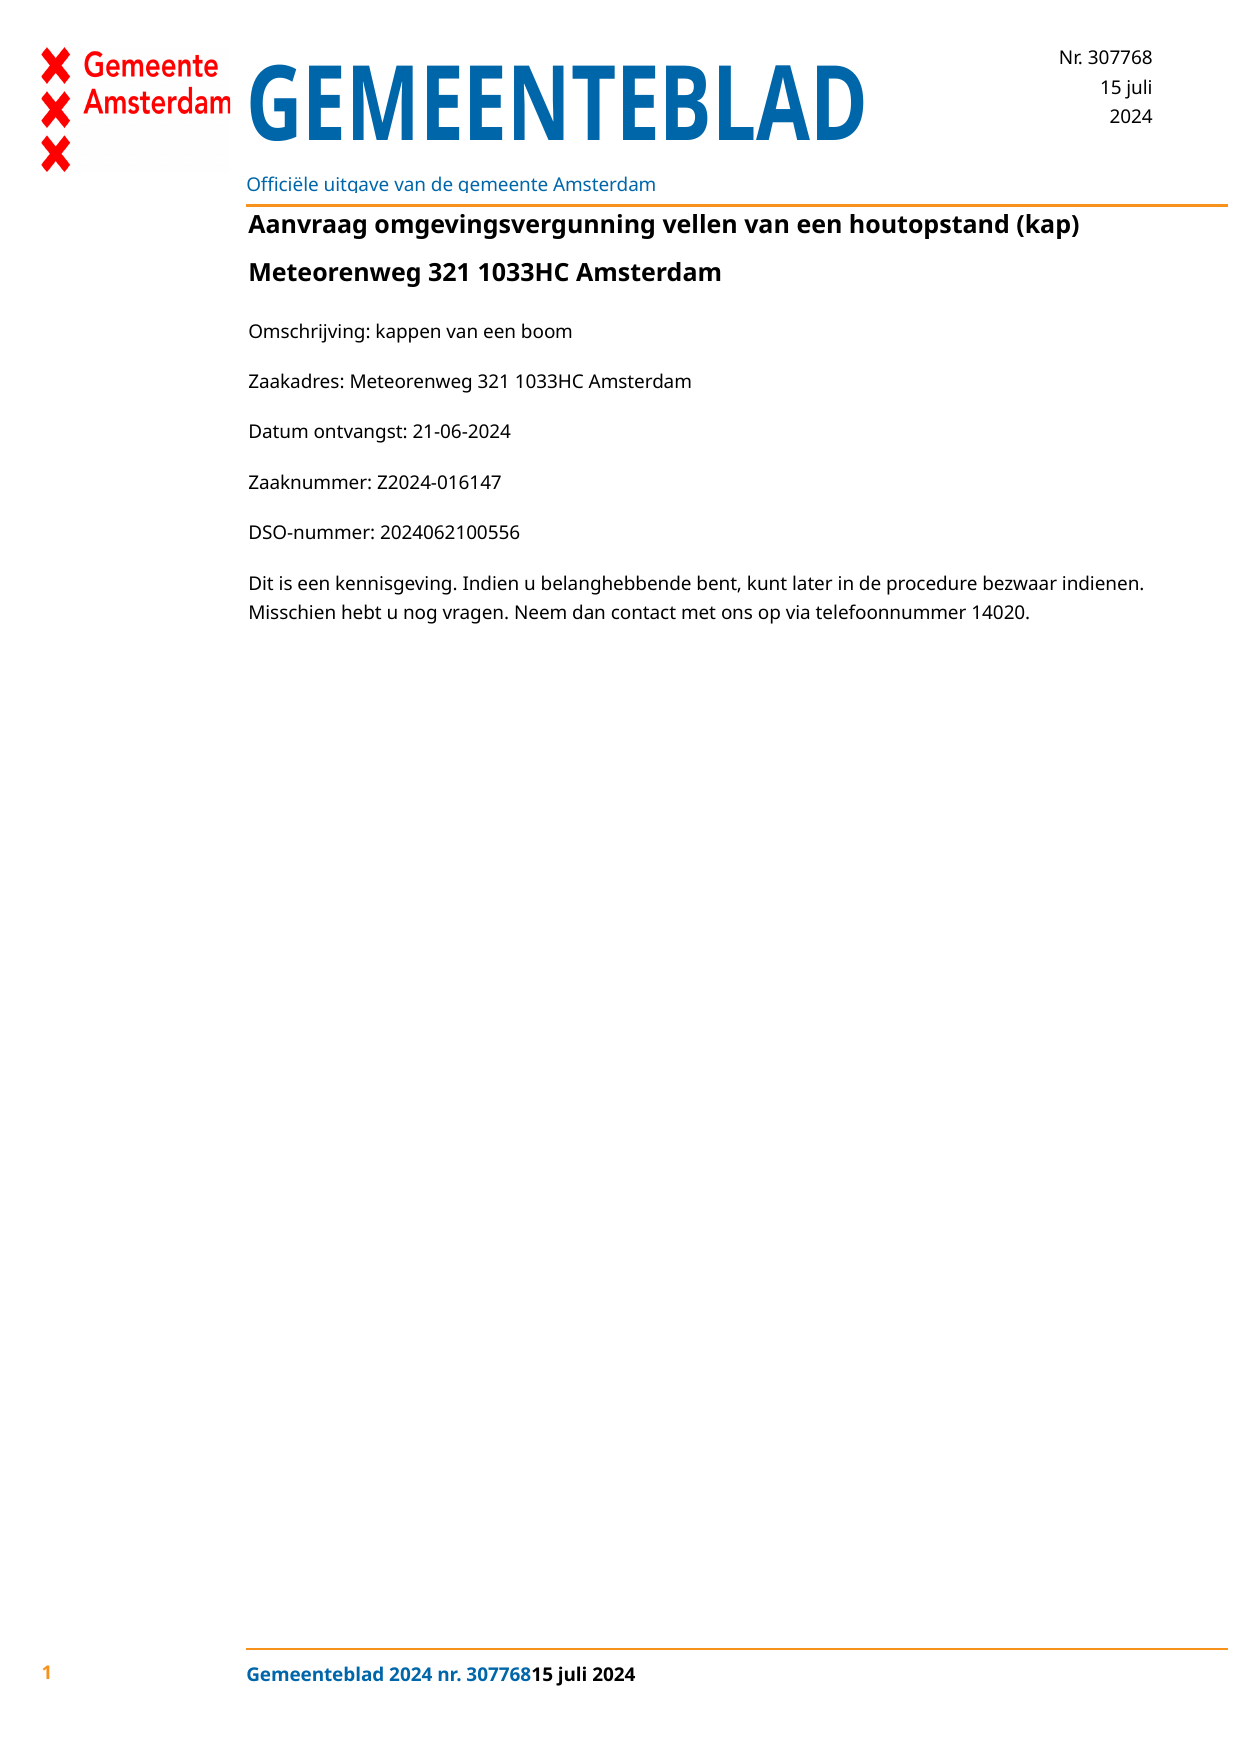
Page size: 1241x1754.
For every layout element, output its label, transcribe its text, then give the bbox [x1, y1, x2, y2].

text Zaaknummer: Z2024-016147 [248, 469, 1152, 495]
text Dit is een kennisgeving. Indien u belanghebbende bent, kunt later in de procedure bezwaar indienen. Misschien hebt u nog vragen. Neem dan contact met ons op via telefoonnummer 14020. [248, 570, 1152, 625]
text Omschrijving: kappen van een boom [248, 318, 1152, 344]
text Datum ontvangst: 21-06-2024 [248, 419, 1152, 444]
text Aanvraag omgevingsvergunning vellen van een houtopstand (kap) Meteorenweg 321 1033HC Amsterdam [248, 207, 1152, 288]
text DSO-nummer: 2024062100556 [248, 519, 1152, 545]
text Zaakadres: Meteorenweg 321 1033HC Amsterdam [248, 368, 1152, 394]
picture [41, 47, 231, 172]
